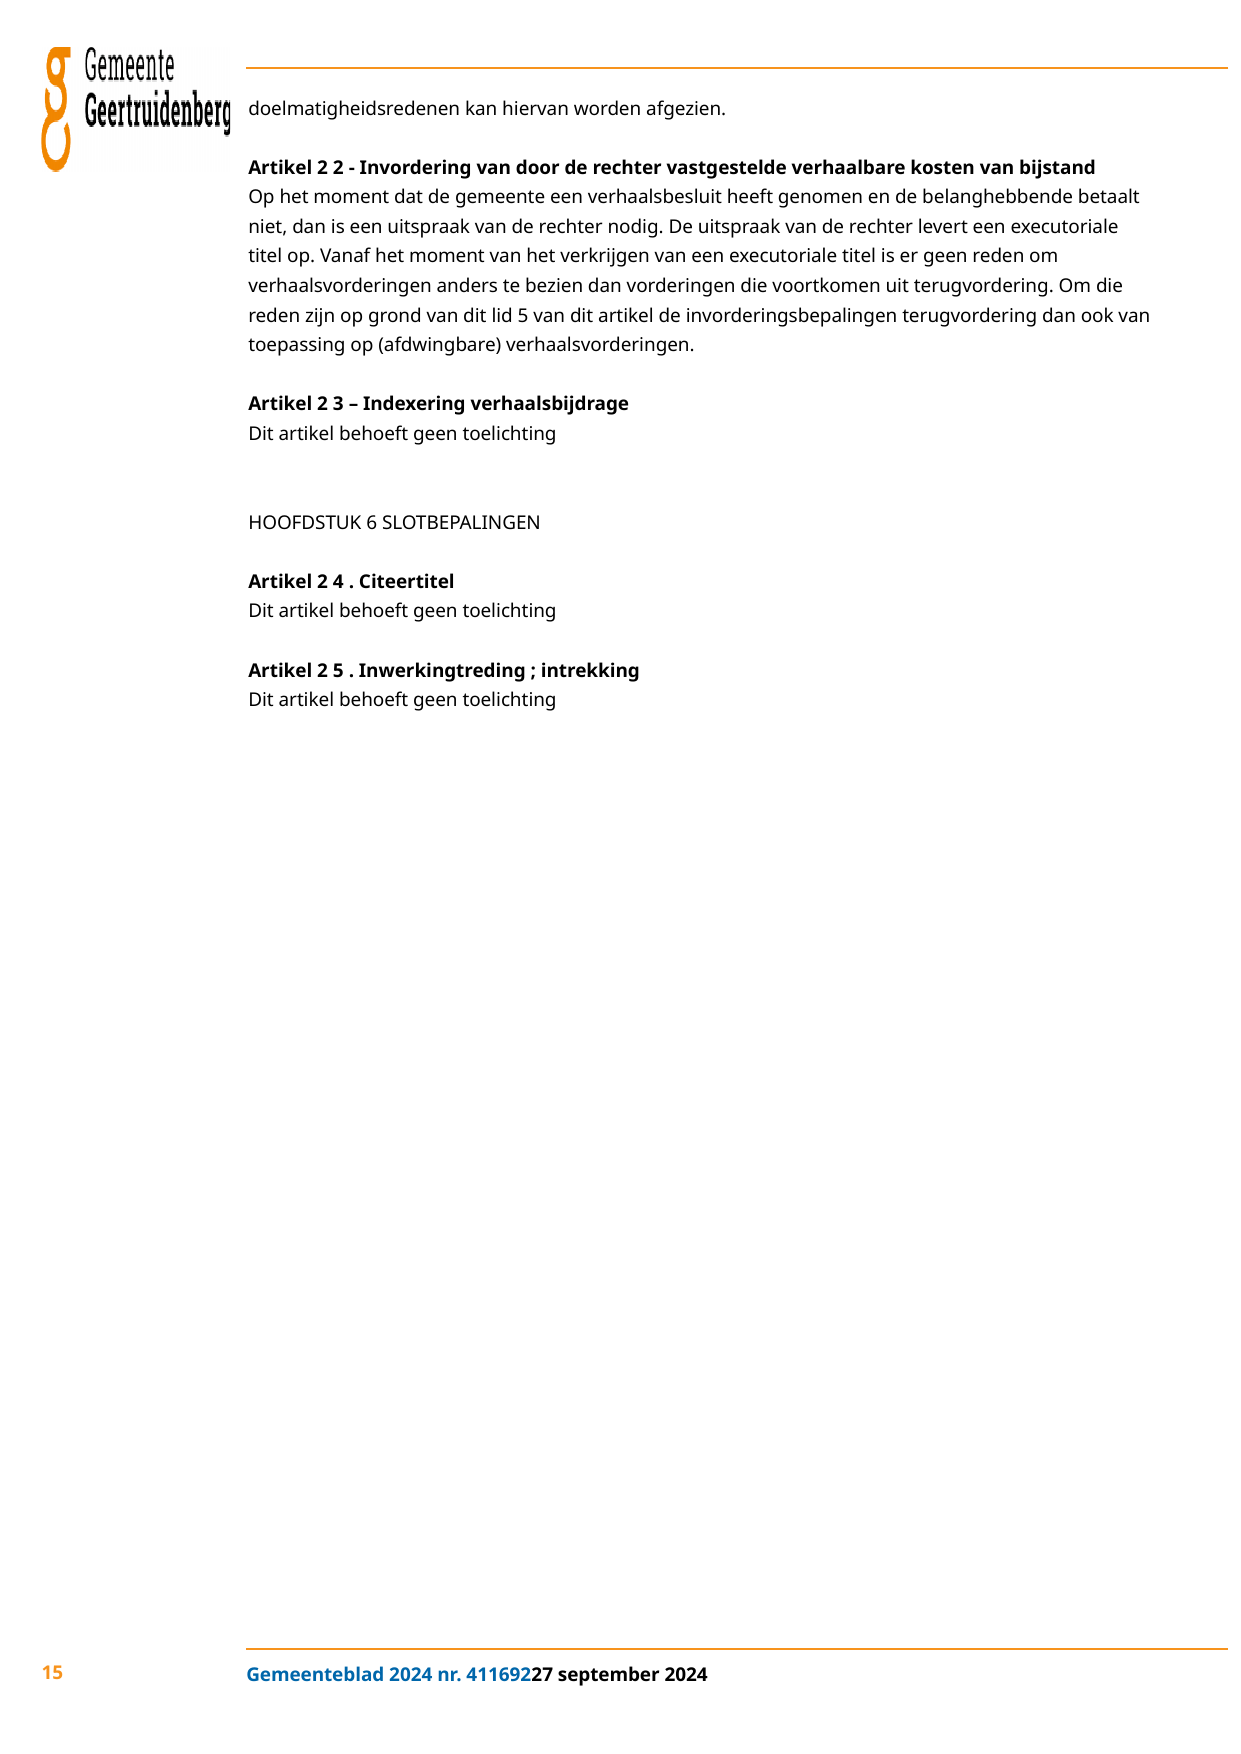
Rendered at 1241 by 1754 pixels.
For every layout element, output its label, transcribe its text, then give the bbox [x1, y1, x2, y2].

text Dit artikel behoeft geen toelichting [248, 598, 1152, 623]
text Artikel 2 3 – Indexering verhaalsbijdrage [248, 391, 1152, 416]
picture [41, 47, 231, 172]
text doelmatigheidsredenen kan hiervan worden afgezien. [248, 95, 1152, 121]
text HOOFDSTUK 6 SLOTBEPALINGEN [248, 509, 1152, 535]
text Op het moment dat de gemeente een verhaalsbesluit heeft genomen en de belanghebbende betaalt niet, dan is een uitspraak van de rechter nodig. De uitspraak van de rechter levert een executoriale titel op. Vanaf het moment van het verkrijgen van een executoriale titel is er geen reden om verhaalsvorderingen anders te bezien dan vorderingen die voortkomen uit terugvordering. Om die reden zijn op grond van dit lid 5 van dit artikel de invorderingsbepalingen terugvordering dan ook van toepassing op (afdwingbare) verhaalsvorderingen. [248, 183, 1152, 357]
text Artikel 2 5 . Inwerkingtreding ; intrekking [248, 657, 1152, 683]
text Dit artikel behoeft geen toelichting [248, 686, 1152, 712]
text Artikel 2 2 - Invordering van door de rechter vastgestelde verhaalbare kosten van bijstand [248, 154, 1152, 180]
text Dit artikel behoeft geen toelichting [248, 420, 1152, 446]
text Artikel 2 4 . Citeertitel [248, 568, 1152, 594]
